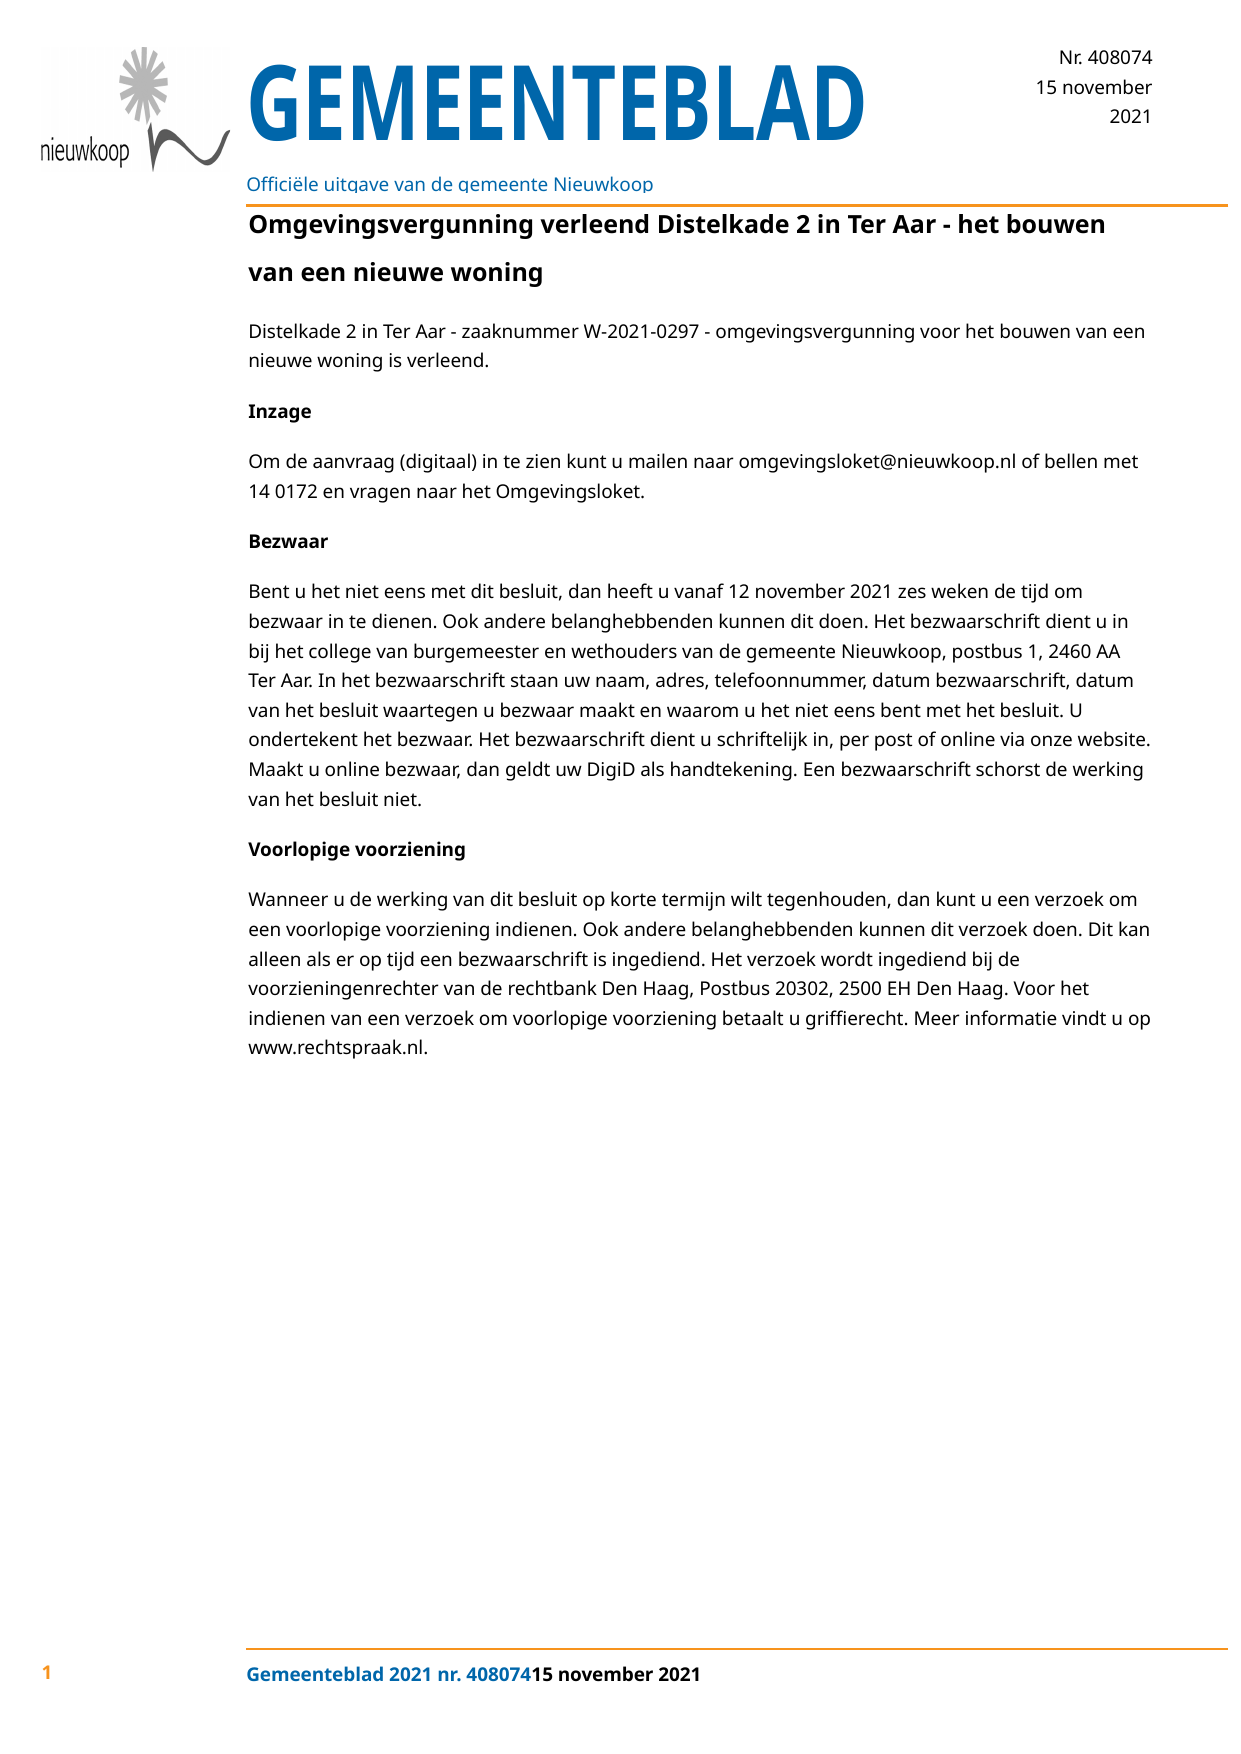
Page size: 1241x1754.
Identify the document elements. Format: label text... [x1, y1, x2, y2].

text Inzage [248, 398, 1152, 424]
text Om de aanvraag (digitaal) in te zien kunt u mailen naar omgevingsloket@nieuwkoop.nl of bellen met 14 0172 en vragen naar het Omgevingsloket. [248, 448, 1152, 504]
text Wanneer u de werking van dit besluit op korte termijn wilt tegenhouden, dan kunt u een verzoek om een voorlopige voorziening indienen. Ook andere belanghebbenden kunnen dit verzoek doen. Dit kan alleen als er op tijd een bezwaarschrift is ingediend. Het verzoek wordt ingediend bij de voorzieningenrechter van de rechtbank Den Haag, Postbus 20302, 2500 EH Den Haag. Voor het indienen van een verzoek om voorlopige voorziening betaalt u griffierecht. Meer informatie vindt u op www.rechtspraak.nl. [248, 887, 1152, 1060]
text Bent u het niet eens met dit besluit, dan heeft u vanaf 12 november 2021 zes weken de tijd om bezwaar in te dienen. Ook andere belanghebbenden kunnen dit doen. Het bezwaarschrift dient u in bij het college van burgemeester en wethouders van de gemeente Nieuwkoop, postbus 1, 2460 AA Ter Aar. In het bezwaarschrift staan uw naam, adres, telefoonnummer, datum bezwaarschrift, datum van het besluit waartegen u bezwaar maakt en waarom u het niet eens bent met het besluit. U ondertekent het bezwaar. Het bezwaarschrift dient u schriftelijk in, per post of online via onze website. Maakt u online bezwaar, dan geldt uw DigiD als handtekening. Een bezwaarschrift schorst de werking van het besluit niet. [248, 579, 1152, 812]
picture [41, 47, 231, 172]
text Omgevingsvergunning verleend Distelkade 2 in Ter Aar - het bouwen van een nieuwe woning [248, 207, 1152, 288]
text Distelkade 2 in Ter Aar - zaaknummer W-2021-0297 - omgevingsvergunning voor het bouwen van een nieuwe woning is verleend. [248, 318, 1152, 373]
text Voorlopige voorziening [248, 836, 1152, 862]
text Bezwaar [248, 528, 1152, 554]
